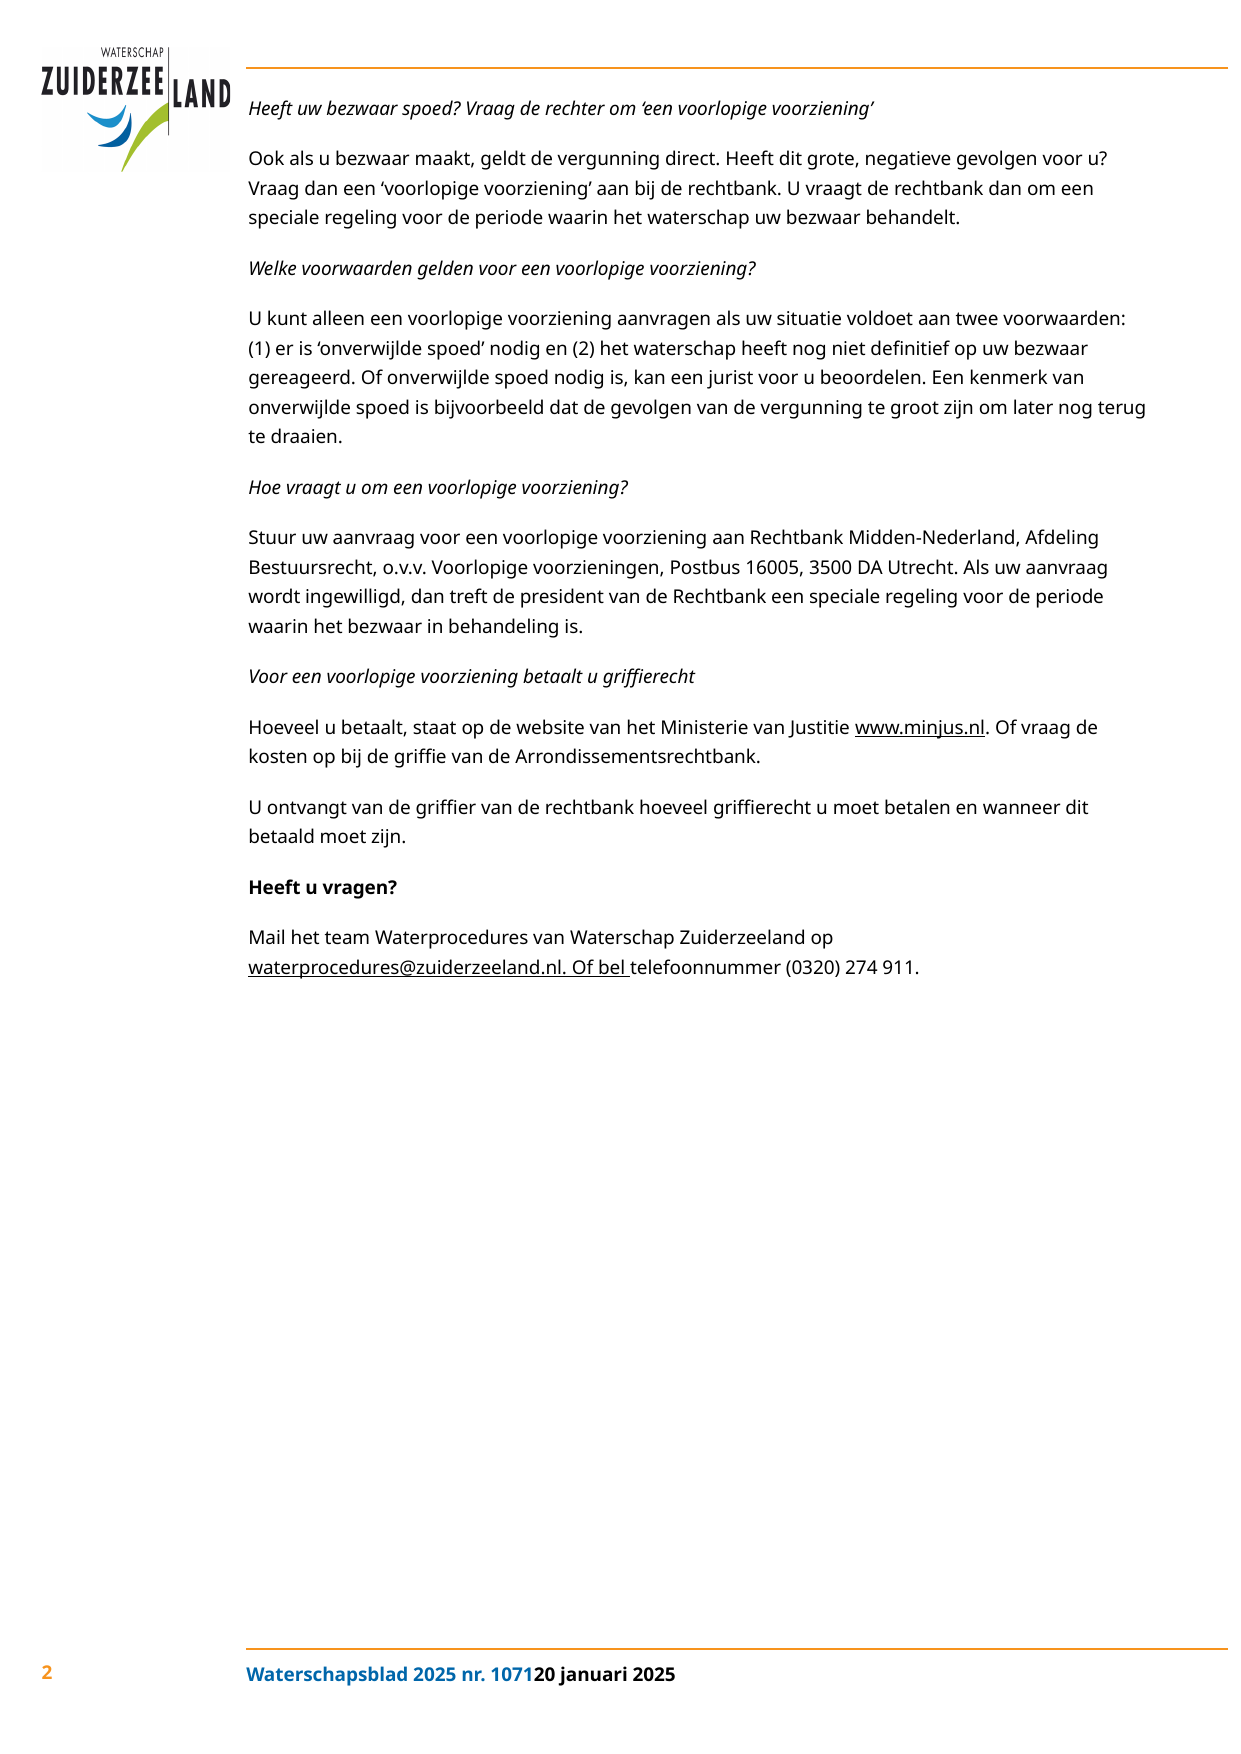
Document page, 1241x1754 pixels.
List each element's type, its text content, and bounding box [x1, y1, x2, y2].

picture [41, 47, 231, 172]
text Voor een voorlopige voorziening betaalt u griffierecht [248, 663, 1152, 689]
text Mail het team Waterprocedures van Waterschap Zuiderzeeland op waterprocedures@zuiderzeeland.nl. Of bel telefoonnummer (0320) 274 911. [248, 924, 1152, 980]
text Hoe vraagt u om een voorlopige voorziening? [248, 474, 1152, 500]
text Heeft uw bezwaar spoed? Vraag de rechter om ‘een voorlopige voorziening’ [248, 95, 1152, 121]
text Heeft u vragen? [248, 874, 1152, 900]
text Welke voorwaarden gelden voor een voorlopige voorziening? [248, 255, 1152, 281]
text U ontvangt van de griffier van de rechtbank hoeveel griffierecht u moet betalen en wanneer dit betaald moet zijn. [248, 794, 1152, 849]
text Ook als u bezwaar maakt, geldt de vergunning direct. Heeft dit grote, negatieve gevolgen voor u? Vraag dan een ‘voorlopige voorziening’ aan bij de rechtbank. U vraagt de rechtbank dan om een speciale regeling voor de periode waarin het waterschap uw bezwaar behandelt. [248, 145, 1152, 230]
text U kunt alleen een voorlopige voorziening aanvragen als uw situatie voldoet aan twee voorwaarden: (1) er is ‘onverwijlde spoed’ nodig en (2) het waterschap heeft nog niet definitief op uw bezwaar gereageerd. Of onverwijlde spoed nodig is, kan een jurist voor u beoordelen. Een kenmerk van onverwijlde spoed is bijvoorbeeld dat de gevolgen van de vergunning te groot zijn om later nog terug te draaien. [248, 305, 1152, 449]
text Hoeveel u betaalt, staat op de website van het Ministerie van Justitie www.minjus.nl. Of vraag de kosten op bij de griffie van de Arrondissementsrechtbank. [248, 714, 1152, 769]
text Stuur uw aanvraag voor een voorlopige voorziening aan Rechtbank Midden-Nederland, Afdeling Bestuursrecht, o.v.v. Voorlopige voorzieningen, Postbus 16005, 3500 DA Utrecht. Als uw aanvraag wordt ingewilligd, dan treft de president van de Rechtbank een speciale regeling voor de periode waarin het bezwaar in behandeling is. [248, 524, 1152, 639]
